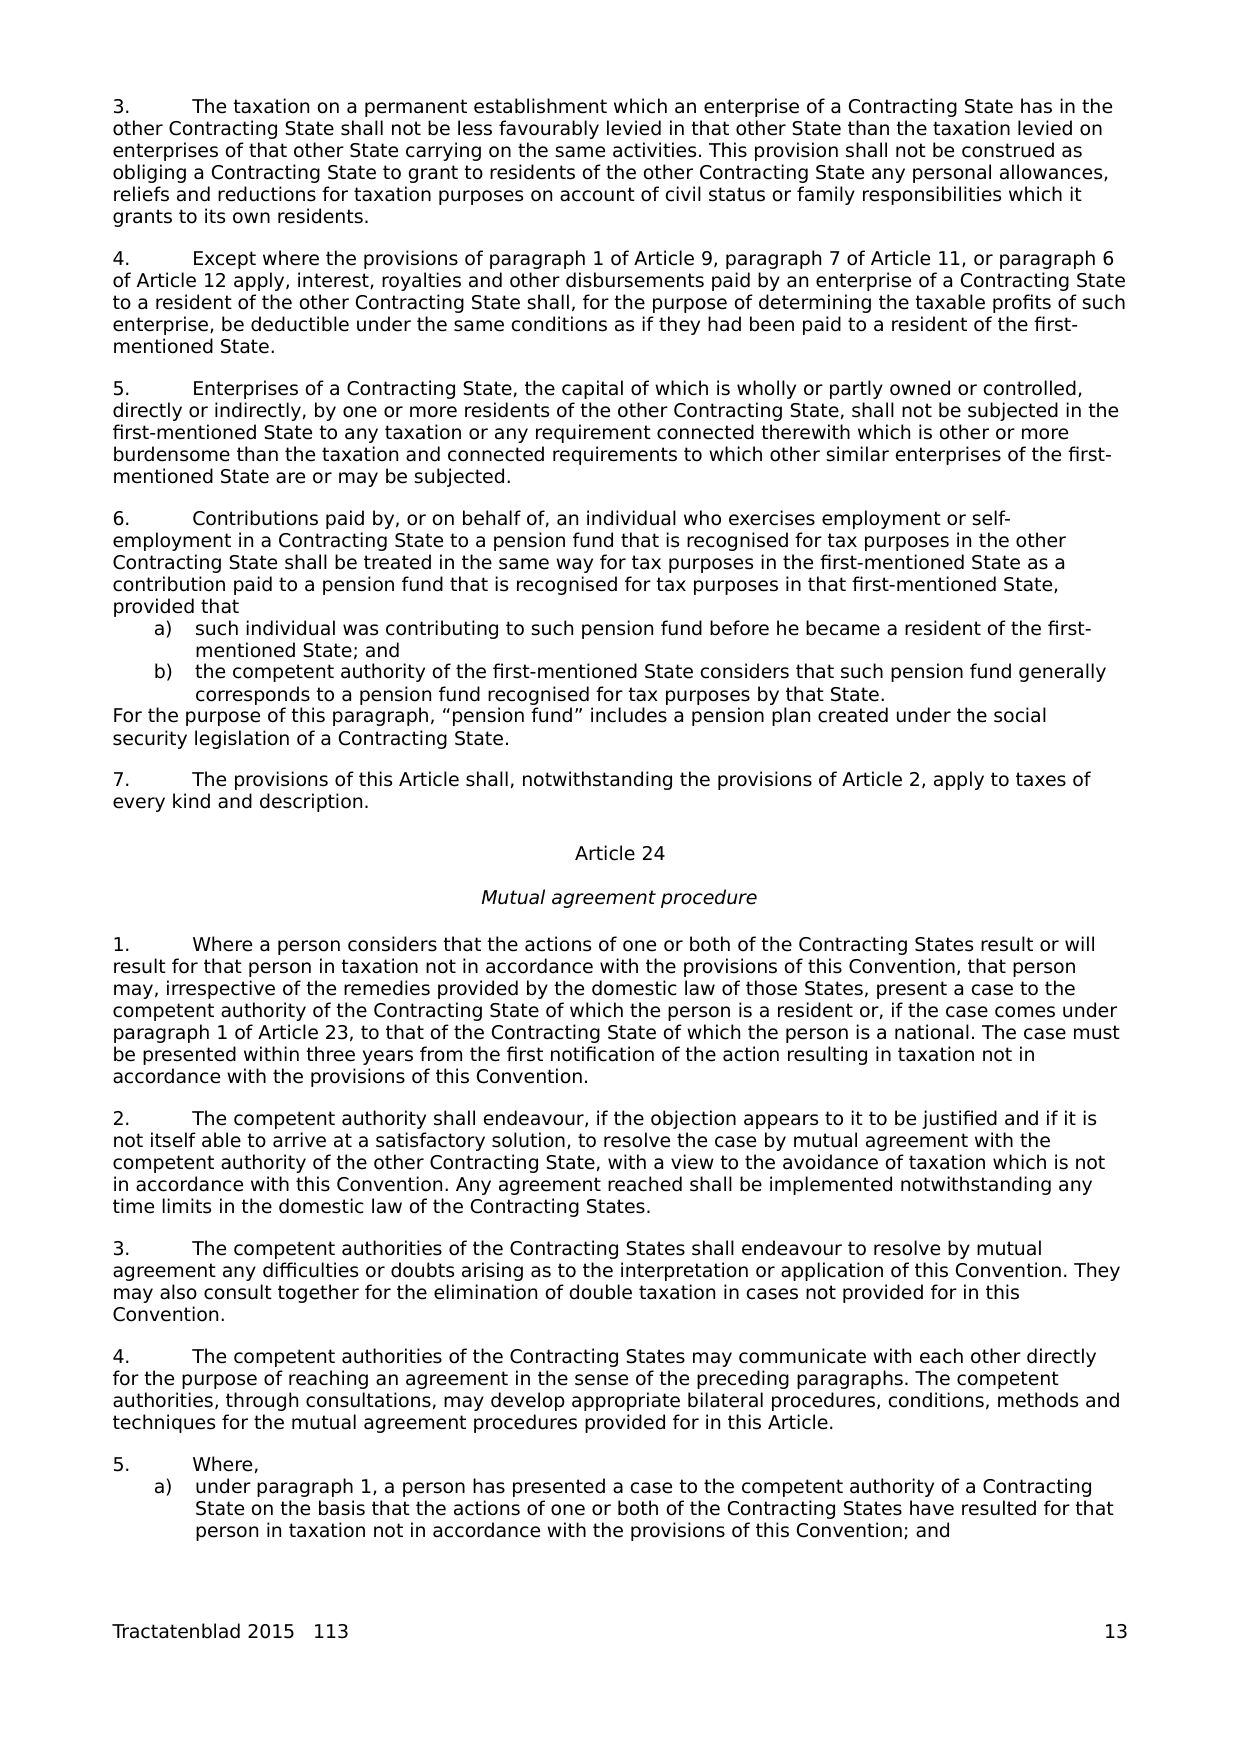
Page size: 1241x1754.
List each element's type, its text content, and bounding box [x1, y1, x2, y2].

text 2. The competent authority shall endeavour, if the objection appears to it to be justified and if it is not itself able to arrive at a satisfactory solution, to resolve the case by mutual agreement with the competent authority of the other Contracting State, with a view to the avoidance of taxation which is not in accordance with this Convention. Any agreement reached shall be implemented notwithstanding any time limits in the domestic law of the Contracting States. [112, 1108, 1128, 1218]
text 4. The competent authorities of the Contracting States may communicate with each other directly for the purpose of reaching an agreement in the sense of the preceding paragraphs. The competent authorities, through consultations, may develop appropriate bilateral procedures, conditions, methods and techniques for the mutual agreement procedures provided for in this Article. [112, 1346, 1128, 1434]
text a) under paragraph 1, a person has presented a case to the competent authority of a Contracting State on the basis that the actions of one or both of the Contracting States have resulted for that person in taxation not in accordance with the provisions of this Convention; and [153, 1476, 1128, 1542]
text b) the competent authority of the first-mentioned State considers that such pension fund generally corresponds to a pension fund recognised for tax purposes by that State. [153, 661, 1128, 705]
text a) such individual was contributing to such pension fund before he became a resident of the first-mentioned State; and [153, 617, 1128, 661]
text For the purpose of this paragraph, “pension fund” includes a pension plan created under the social security legislation of a Contracting State. [112, 705, 1128, 749]
text 5. Where, [112, 1454, 1128, 1476]
text 4. Except where the provisions of paragraph 1 of Article 9, paragraph 7 of Article 11, or paragraph 6 of Article 12 apply, interest, royalties and other disbursements paid by an enterprise of a Contracting State to a resident of the other Contracting State shall, for the purpose of determining the taxable profits of such enterprise, be deductible under the same conditions as if they had been paid to a resident of the first-mentioned State. [112, 248, 1128, 358]
text 1. Where a person considers that the actions of one or both of the Contracting States result or will result for that person in taxation not in accordance with the provisions of this Convention, that person may, irrespective of the remedies provided by the domestic law of those States, present a case to the competent authority of the Contracting State of which the person is a resident or, if the case comes under paragraph 1 of Article 23, to that of the Contracting State of which the person is a national. The case must be presented within three years from the first notification of the action resulting in taxation not in accordance with the provisions of this Convention. [112, 934, 1128, 1088]
subtitle Article 24 Mutual agreement procedure [112, 843, 1128, 909]
text 5. Enterprises of a Contracting State, the capital of which is wholly or partly owned or controlled, directly or indirectly, by one or more residents of the other Contracting State, shall not be subjected in the first-mentioned State to any taxation or any requirement connected therewith which is other or more burdensome than the taxation and connected requirements to which other similar enterprises of the first-mentioned State are or may be subjected. [112, 378, 1128, 488]
text 3. The taxation on a permanent establishment which an enterprise of a Contracting State has in the other Contracting State shall not be less favourably levied in that other State than the taxation levied on enterprises of that other State carrying on the same activities. This provision shall not be construed as obliging a Contracting State to grant to residents of the other Contracting State any personal allowances, reliefs and reductions for taxation purposes on account of civil status or family responsibilities which it grants to its own residents. [112, 96, 1128, 228]
text 3. The competent authorities of the Contracting States shall endeavour to resolve by mutual agreement any difficulties or doubts arising as to the interpretation or application of this Convention. They may also consult together for the elimination of double taxation in cases not provided for in this Convention. [112, 1238, 1128, 1326]
text 6. Contributions paid by, or on behalf of, an individual who exercises employment or self-employment in a Contracting State to a pension fund that is recognised for tax purposes in the other Contracting State shall be treated in the same way for tax purposes in the first-mentioned State as a contribution paid to a pension fund that is recognised for tax purposes in that first-mentioned State, provided that [112, 508, 1128, 617]
text 7. The provisions of this Article shall, notwithstanding the provisions of Article 2, apply to taxes of every kind and description. [112, 769, 1128, 813]
